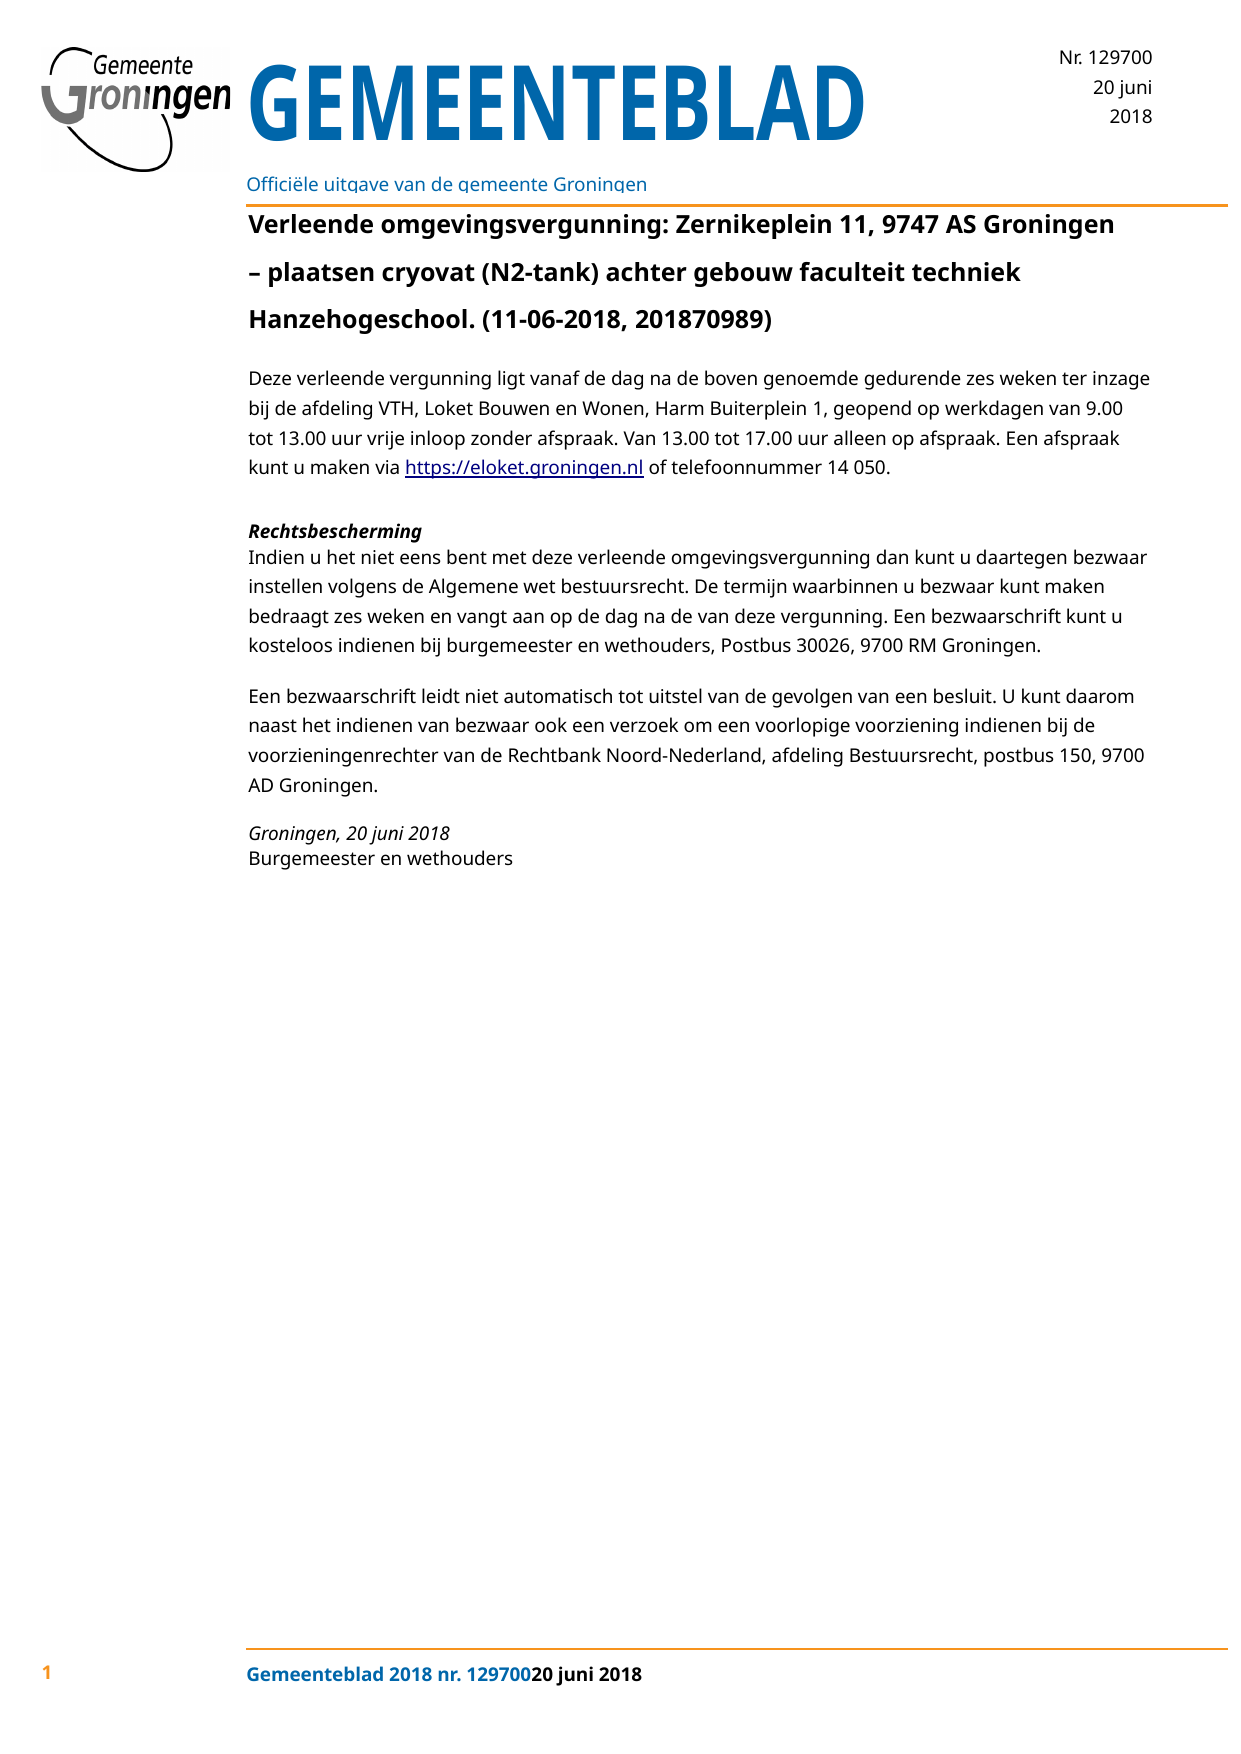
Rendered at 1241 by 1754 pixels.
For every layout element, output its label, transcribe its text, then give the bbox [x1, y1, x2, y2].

text Een bezwaarschrift leidt niet automatisch tot uitstel van de gevolgen van een besluit. U kunt daarom naast het indienen van bezwaar ook een verzoek om een voorlopige voorziening indienen bij de voorzieningenrechter van de Rechtbank Noord-Nederland, afdeling Bestuursrecht, postbus 150, 9700 AD Groningen. [248, 683, 1152, 798]
text Verleende omgevingsvergunning: Zernikeplein 11, 9747 AS Groningen – plaatsen cryovat (N2-tank) achter gebouw faculteit techniek Hanzehogeschool. (11-06-2018, 201870989) [248, 207, 1152, 336]
text Rechtsbescherming [248, 518, 1152, 544]
text Indien u het niet eens bent met deze verleende omgevingsvergunning dan kunt u daartegen bezwaar instellen volgens de Algemene wet bestuursrecht. De termijn waarbinnen u bezwaar kunt maken bedraagt zes weken en vangt aan op de dag na de van deze vergunning. Een bezwaarschrift kunt u kosteloos indienen bij burgemeester en wethouders, Postbus 30026, 9700 RM Groningen. [248, 544, 1152, 658]
text Burgemeester en wethouders [248, 845, 1152, 871]
text Deze verleende vergunning ligt vanaf de dag na de boven genoemde gedurende zes weken ter inzage bij de afdeling VTH, Loket Bouwen en Wonen, Harm Buiterplein 1, geopend op werkdagen van 9.00 tot 13.00 uur vrije inloop zonder afspraak. Van 13.00 tot 17.00 uur alleen op afspraak. Een afspraak kunt u maken via https://eloket.groningen.nl of telefoonnummer 14 050. [248, 366, 1152, 480]
picture [41, 47, 231, 172]
text Groningen, 20 juni 2018 [248, 820, 1152, 845]
